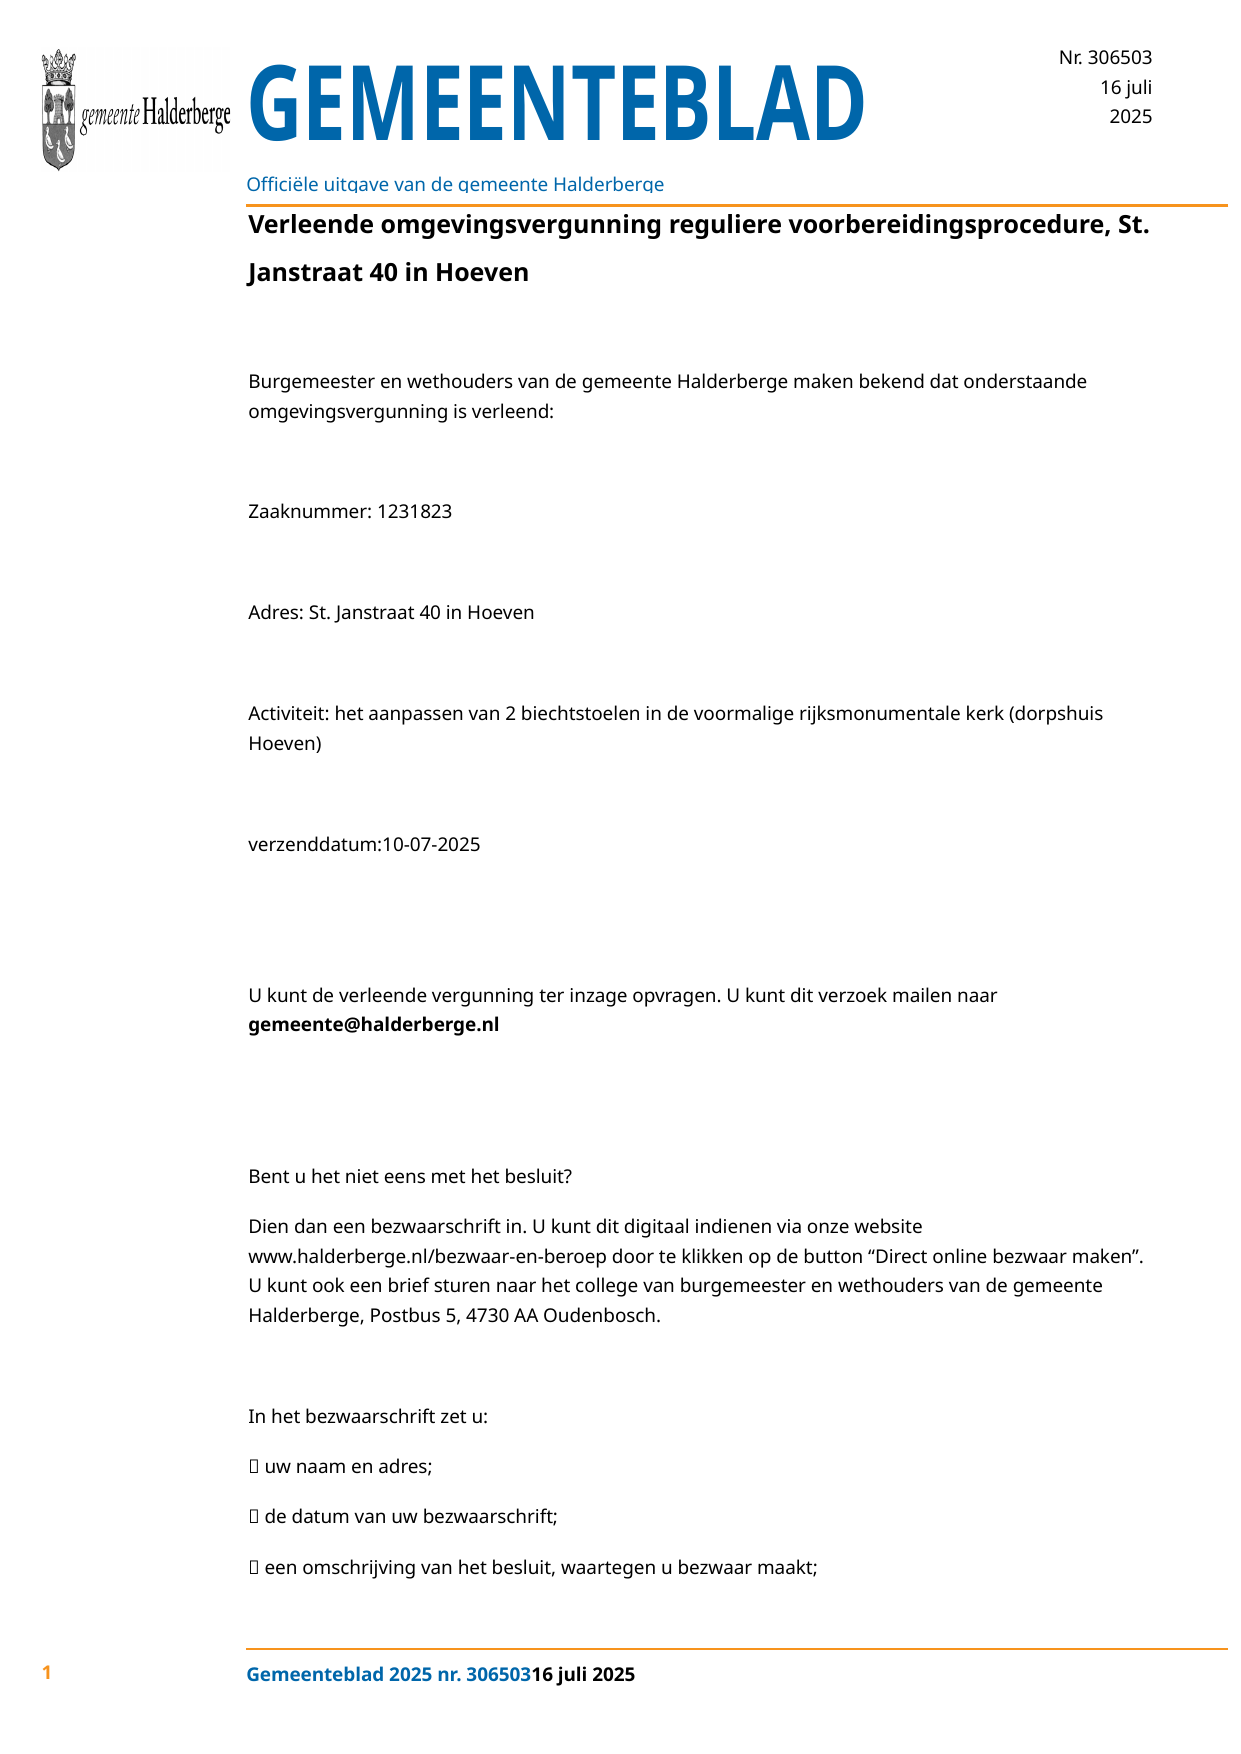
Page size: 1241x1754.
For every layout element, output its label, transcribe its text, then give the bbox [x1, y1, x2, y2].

text Zaaknummer: 1231823 [248, 499, 1152, 524]
text Dien dan een bezwaarschrift in. U kunt dit digitaal indienen via onze website www.halderberge.nl/bezwaar-en-beroep door te klikken op de button “Direct online bezwaar maken”. U kunt ook een brief sturen naar het college van burgemeester en wethouders van de gemeente Halderberge, Postbus 5, 4730 AA Oudenbosch. [248, 1213, 1152, 1328]
text In het bezwaarschrift zet u: [248, 1403, 1152, 1429]
text Burgemeester en wethouders van de gemeente Halderberge maken bekend dat onderstaande omgevingsvergunning is verleend: [248, 368, 1152, 424]
text  een omschrijving van het besluit, waartegen u bezwaar maakt; [248, 1554, 1152, 1580]
text Activiteit: het aanpassen van 2 biechtstoelen in de voormalige rijksmonumentale kerk (dorpshuis Hoeven) [248, 700, 1152, 756]
text U kunt de verleende vergunning ter inzage opvragen. U kunt dit verzoek mailen naar gemeente@halderberge.nl [248, 982, 1152, 1037]
text Verleende omgevingsvergunning reguliere voorbereidingsprocedure, St. Janstraat 40 in Hoeven [248, 207, 1152, 288]
text  de datum van uw bezwaarschrift; [248, 1504, 1152, 1529]
text  uw naam en adres; [248, 1453, 1152, 1479]
text Adres: St. Janstraat 40 in Hoeven [248, 599, 1152, 625]
text Bent u het niet eens met het besluit? [248, 1163, 1152, 1189]
picture [41, 47, 231, 172]
text verzenddatum:10-07-2025 [248, 831, 1152, 857]
